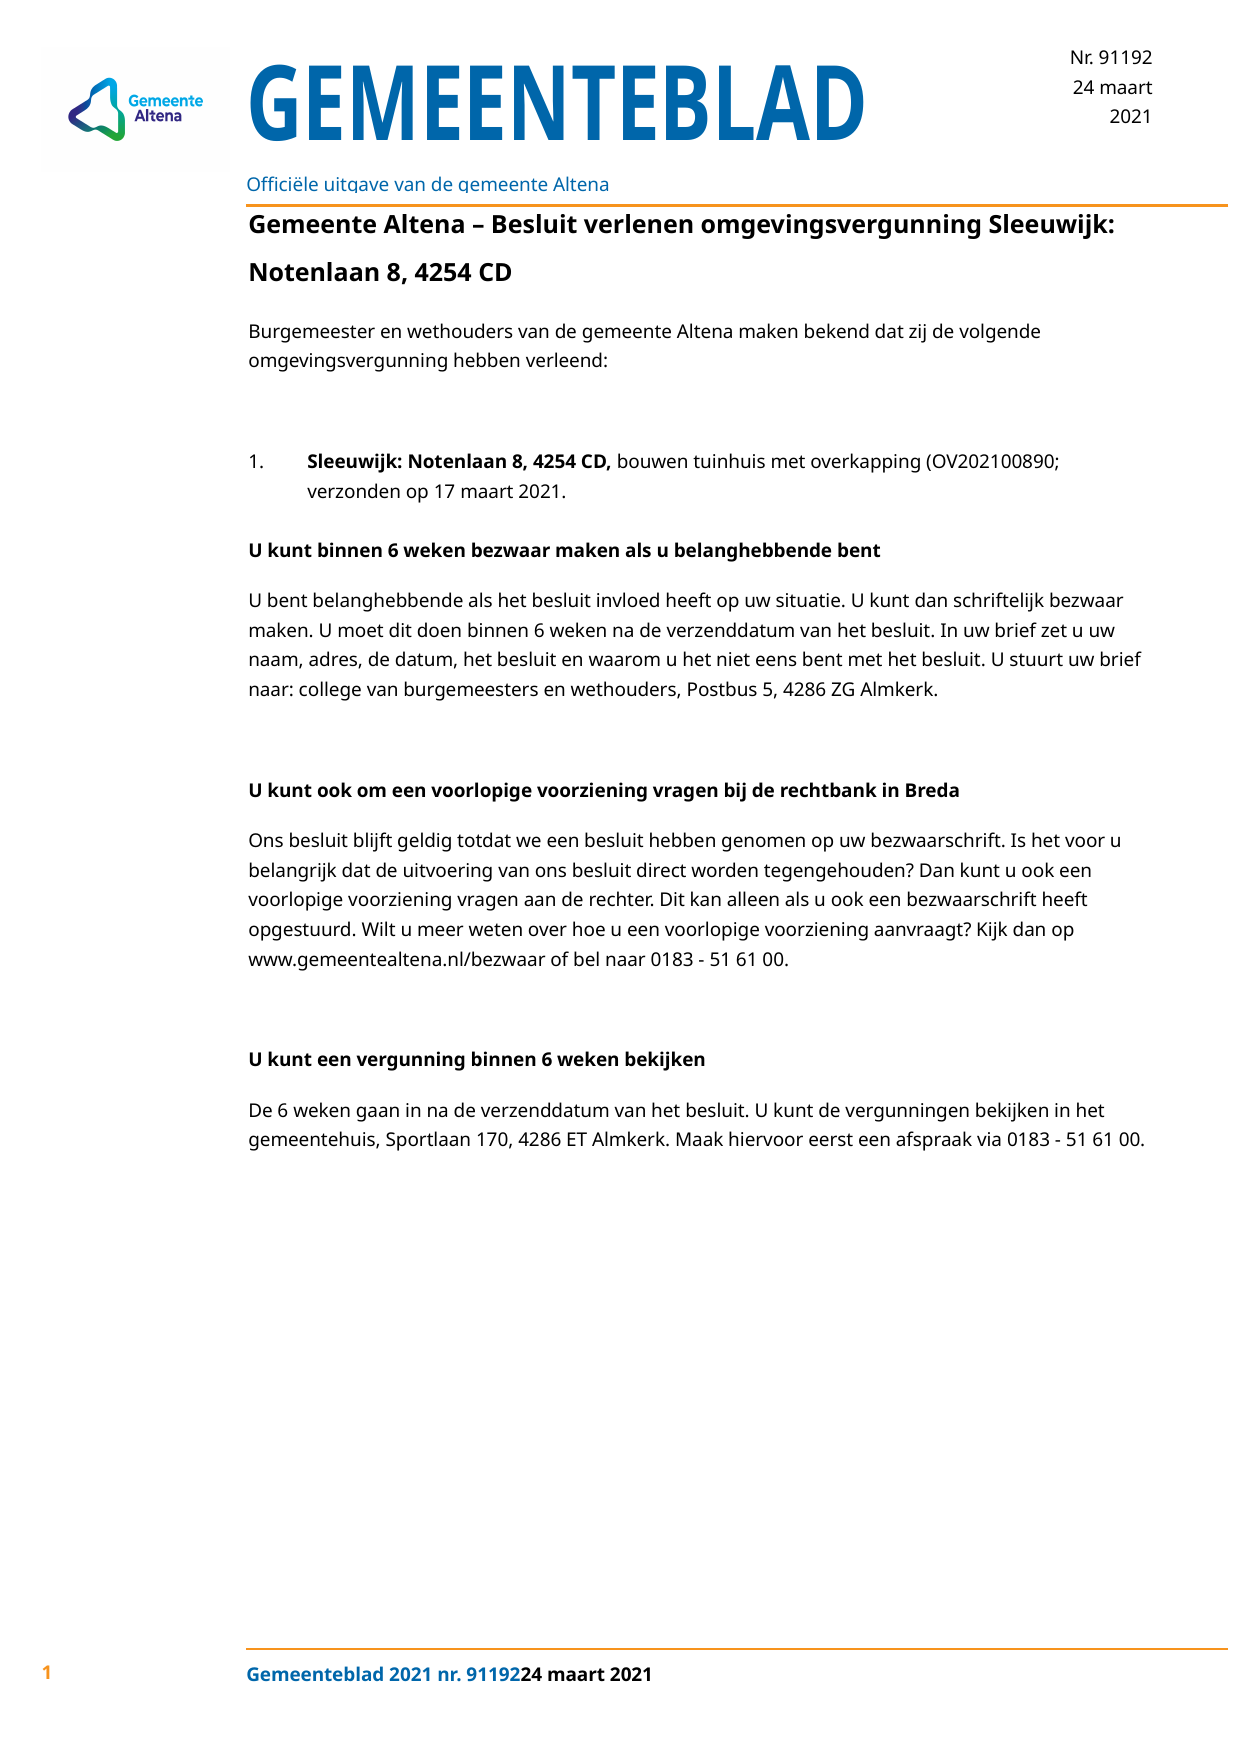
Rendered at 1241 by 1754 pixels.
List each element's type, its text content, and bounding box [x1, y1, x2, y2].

text U kunt binnen 6 weken bezwaar maken als u belanghebbende bent [248, 537, 1152, 563]
text Gemeente Altena – Besluit verlenen omgevingsvergunning Sleeuwijk: Notenlaan 8, 4254 CD [248, 207, 1152, 288]
text Burgemeester en wethouders van de gemeente Altena maken bekend dat zij de volgende omgevingsvergunning hebben verleend: [248, 318, 1152, 373]
text Ons besluit blijft geldig totdat we een besluit hebben genomen op uw bezwaarschrift. Is het voor u belangrijk dat de uitvoering van ons besluit direct worden tegengehouden? Dan kunt u ook een voorlopige voorziening vragen aan de rechter. Dit kan alleen als u ook een bezwaarschrift heeft opgestuurd. Wilt u meer weten over hoe u een voorlopige voorziening aanvraagt? Kijk dan op www.gemeentealtena.nl/bezwaar of bel naar 0183 - 51 61 00. [248, 827, 1152, 972]
text De 6 weken gaan in na de verzenddatum van het besluit. U kunt de vergunningen bekijken in het gemeentehuis, Sportlaan 170, 4286 ET Almkerk. Maak hiervoor eerst een afspraak via 0183 - 51 61 00. [248, 1097, 1152, 1152]
list Sleeuwijk: Notenlaan 8, 4254 CD, bouwen tuinhuis met overkapping (OV202100890; verzonden op 17 maart 2021. [248, 448, 1152, 504]
picture [41, 47, 231, 172]
text U kunt ook om een voorlopige voorziening vragen bij de rechtbank in Breda [248, 777, 1152, 803]
text U kunt een vergunning binnen 6 weken bekijken [248, 1047, 1152, 1072]
text U bent belanghebbende als het besluit invloed heeft op uw situatie. U kunt dan schriftelijk bezwaar maken. U moet dit doen binnen 6 weken na de verzenddatum van het besluit. In uw brief zet u uw naam, adres, de datum, het besluit en waarom u het niet eens bent met het besluit. U stuurt uw brief naar: college van burgemeesters en wethouders, Postbus 5, 4286 ZG Almkerk. [248, 587, 1152, 702]
